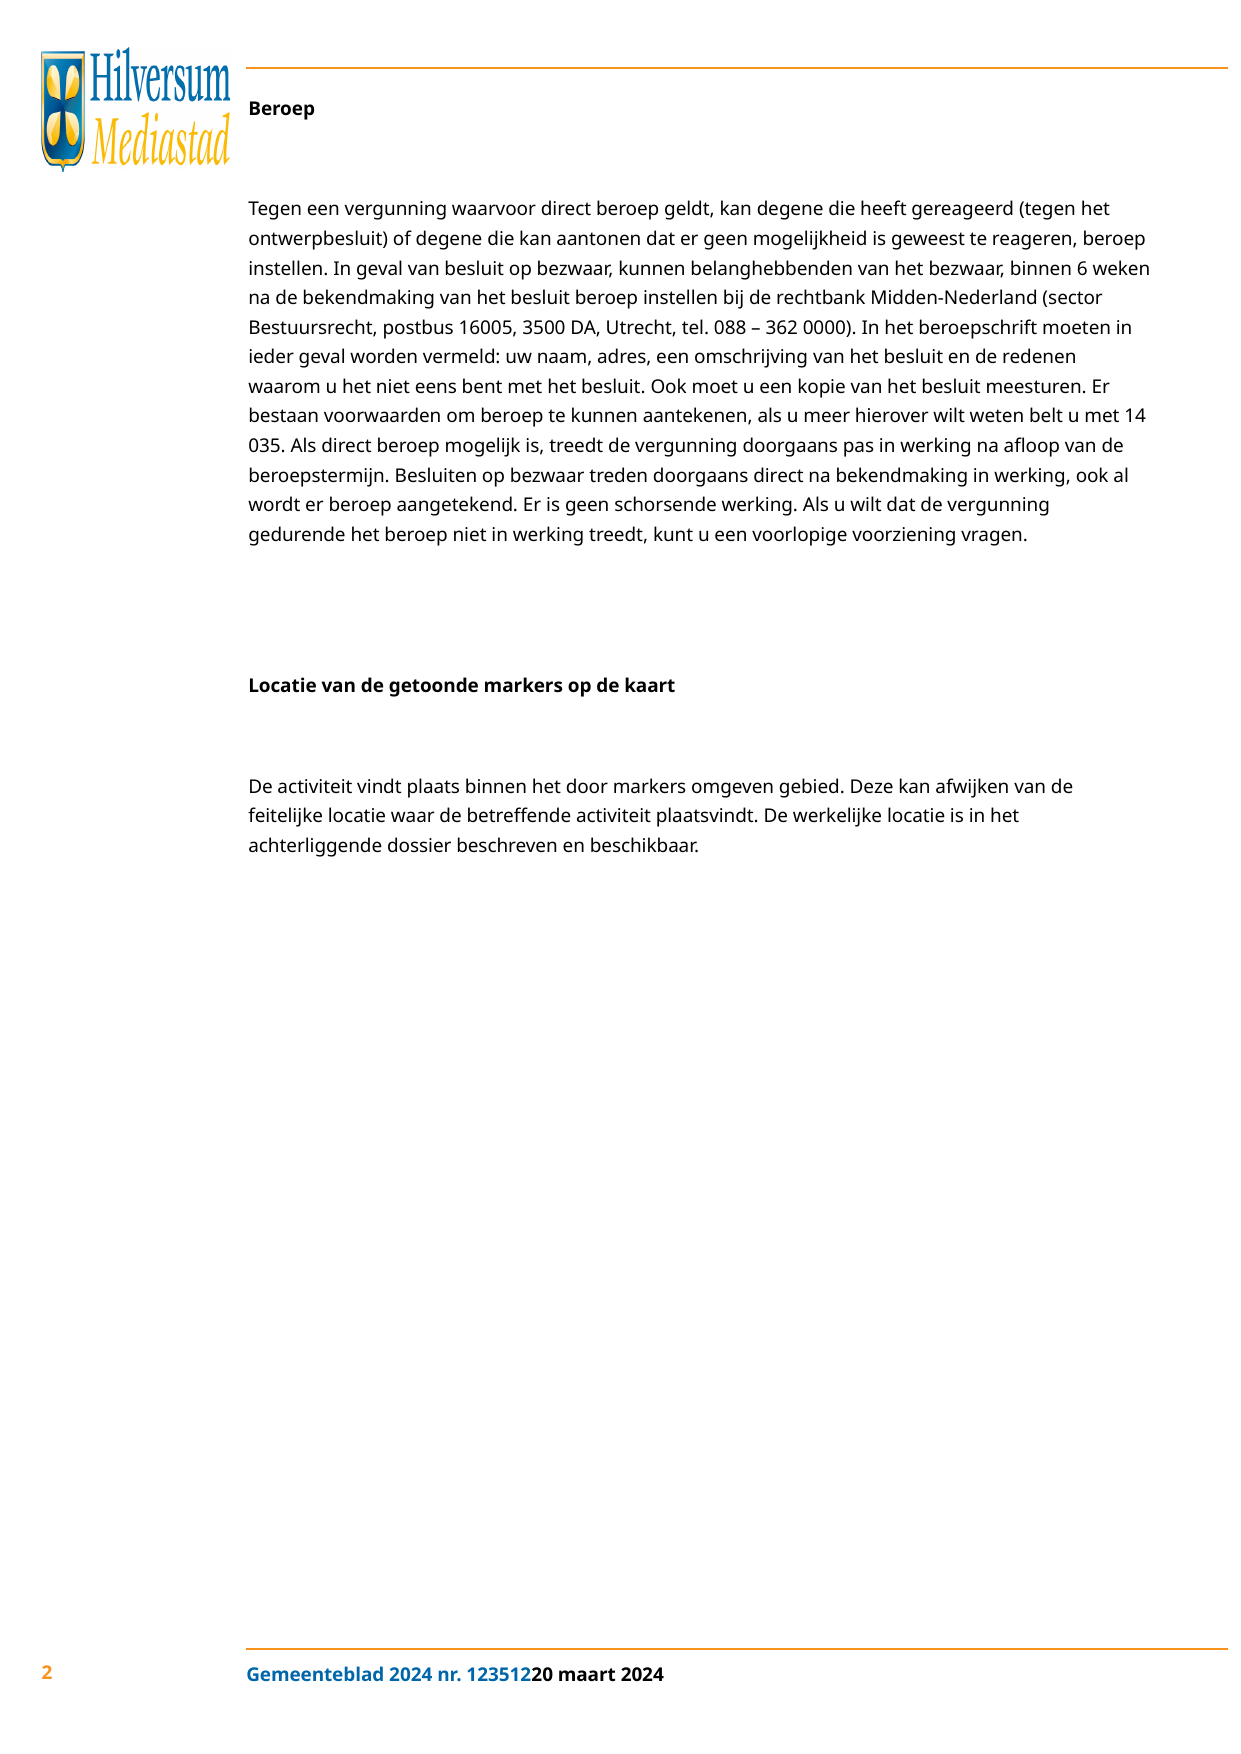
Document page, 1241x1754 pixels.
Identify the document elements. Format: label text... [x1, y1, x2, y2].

picture [41, 47, 231, 172]
text Tegen een vergunning waarvoor direct beroep geldt, kan degene die heeft gereageerd (tegen het ontwerpbesluit) of degene die kan aantonen dat er geen mogelijkheid is geweest te reageren, beroep instellen. In geval van besluit op bezwaar, kunnen belanghebbenden van het bezwaar, binnen 6 weken na de bekendmaking van het besluit beroep instellen bij de rechtbank Midden-Nederland (sector Bestuursrecht, postbus 16005, 3500 DA, Utrecht, tel. 088 – 362 0000). In het beroepschrift moeten in ieder geval worden vermeld: uw naam, adres, een omschrijving van het besluit en de redenen waarom u het niet eens bent met het besluit. Ook moet u een kopie van het besluit meesturen. Er bestaan voorwaarden om beroep te kunnen aantekenen, als u meer hierover wilt weten belt u met 14 035. Als direct beroep mogelijk is, treedt de vergunning doorgaans pas in werking na afloop van de beroepstermijn. Besluiten op bezwaar treden doorgaans direct na bekendmaking in werking, ook al wordt er beroep aangetekend. Er is geen schorsende werking. Als u wilt dat de vergunning gedurende het beroep niet in werking treedt, kunt u een voorlopige voorziening vragen. [248, 196, 1152, 547]
text Locatie van de getoonde markers op de kaart [248, 672, 1152, 698]
text De activiteit vindt plaats binnen het door markers omgeven gebied. Deze kan afwijken van de feitelijke locatie waar de betreffende activiteit plaatsvindt. De werkelijke locatie is in het achterliggende dossier beschreven en beschikbaar. [248, 773, 1152, 858]
text Beroep [248, 95, 1152, 121]
